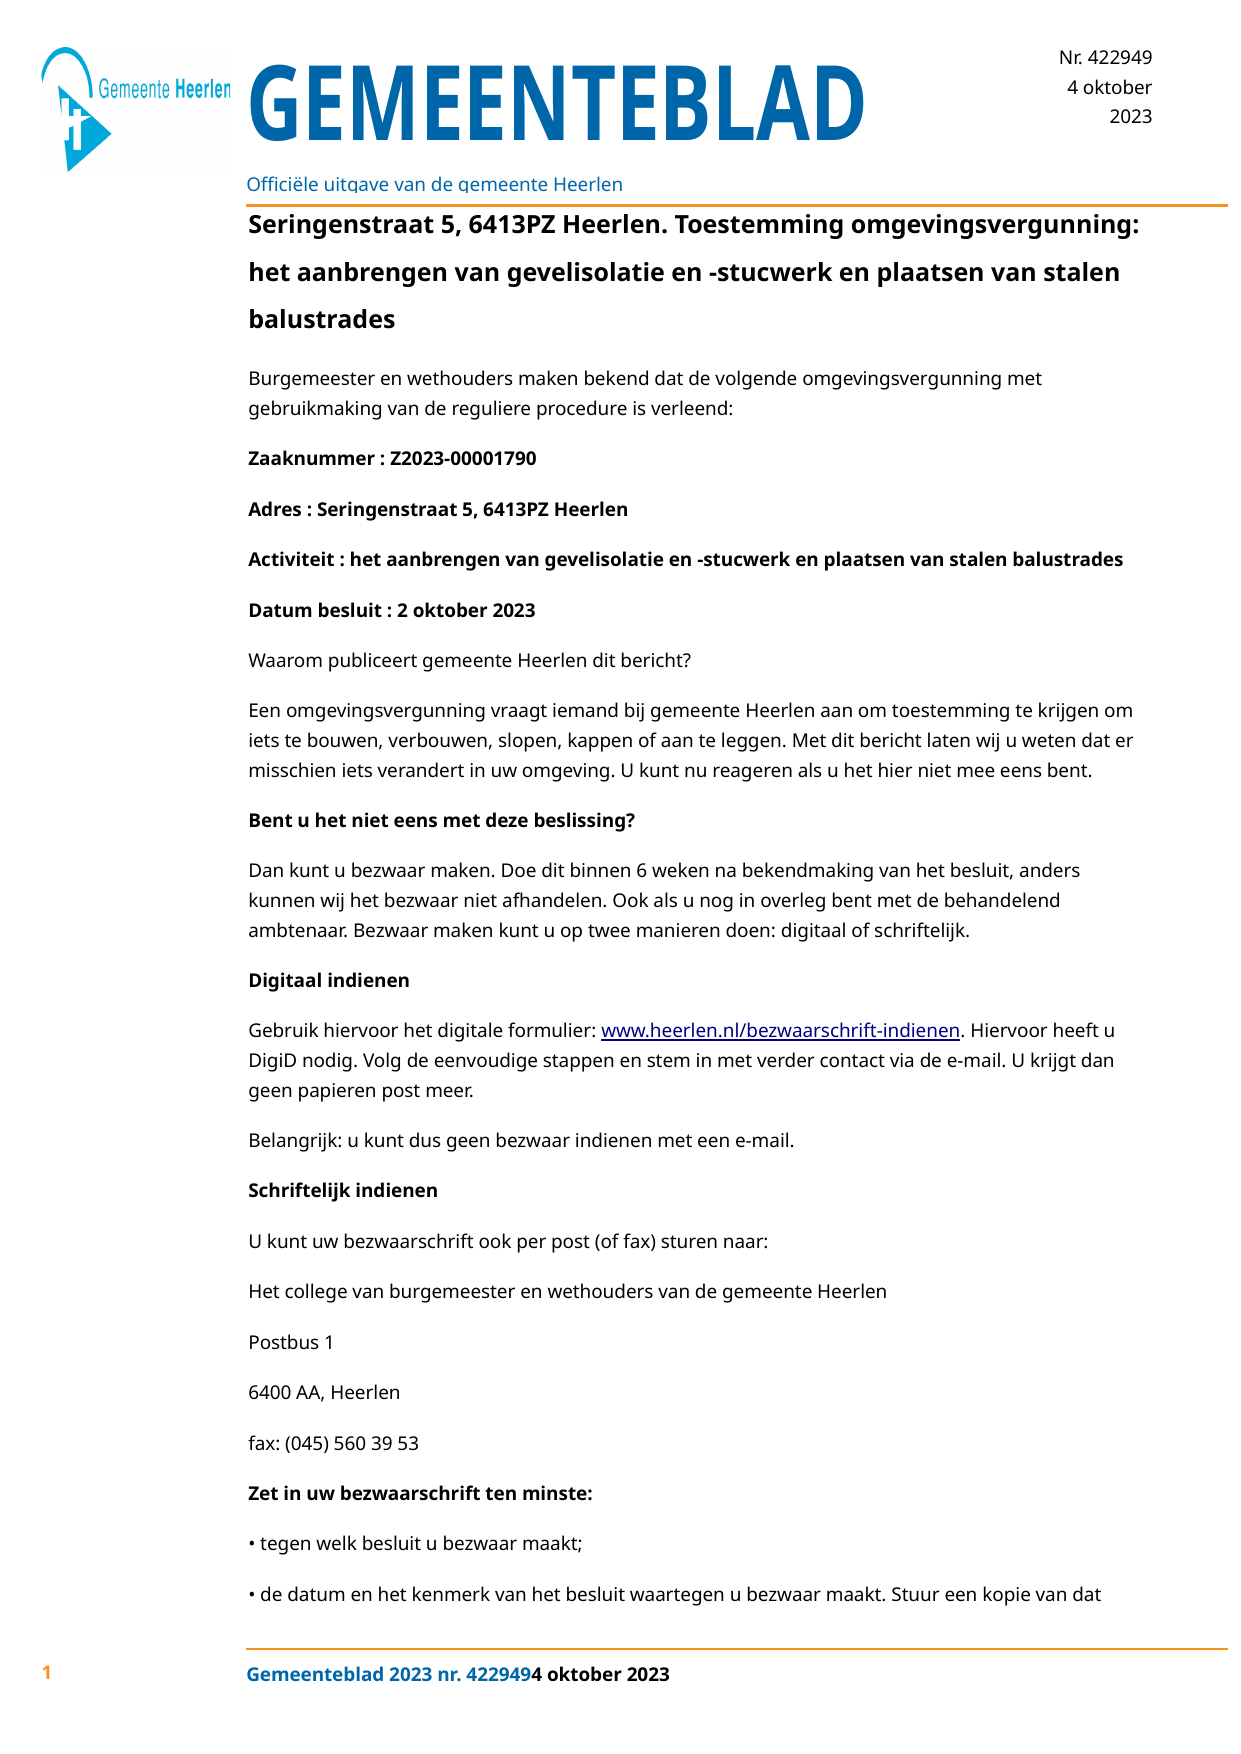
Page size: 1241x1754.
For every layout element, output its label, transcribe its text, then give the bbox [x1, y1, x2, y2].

text Gebruik hiervoor het digitale formulier: www.heerlen.nl/bezwaarschrift-indienen. Hiervoor heeft u DigiD nodig. Volg de eenvoudige stappen en stem in met verder contact via de e-mail. U krijgt dan geen papieren post meer. [248, 1018, 1152, 1102]
text Zaaknummer : Z2023-00001790 [248, 446, 1152, 471]
text Activiteit : het aanbrengen van gevelisolatie en -stucwerk en plaatsen van stalen balustrades [248, 546, 1152, 572]
text Dan kunt u bezwaar maken. Doe dit binnen 6 weken na bekendmaking van het besluit, anders kunnen wij het bezwaar niet afhandelen. Ook als u nog in overleg bent met de behandelend ambtenaar. Bezwaar maken kunt u op twee manieren doen: digitaal of schriftelijk. [248, 858, 1152, 942]
text • tegen welk besluit u bezwaar maakt; [248, 1531, 1152, 1556]
text Adres : Seringenstraat 5, 6413PZ Heerlen [248, 496, 1152, 522]
text Digitaal indienen [248, 967, 1152, 993]
text fax: (045) 560 39 53 [248, 1430, 1152, 1455]
text U kunt uw bezwaarschrift ook per post (of fax) sturen naar: [248, 1228, 1152, 1254]
text Postbus 1 [248, 1329, 1152, 1354]
text Datum besluit : 2 oktober 2023 [248, 597, 1152, 622]
text Belangrijk: u kunt dus geen bezwaar indienen met een e-mail. [248, 1127, 1152, 1153]
text • de datum en het kenmerk van het besluit waartegen u bezwaar maakt. Stuur een kopie van dat [248, 1581, 1152, 1607]
text Burgemeester en wethouders maken bekend dat de volgende omgevingsvergunning met gebruikmaking van de reguliere procedure is verleend: [248, 366, 1152, 421]
text Schriftelijk indienen [248, 1178, 1152, 1203]
text Seringenstraat 5, 6413PZ Heerlen. Toestemming omgevingsvergunning: het aanbrengen van gevelisolatie en -stucwerk en plaatsen van stalen balustrades [248, 207, 1152, 336]
text Waarom publiceert gemeente Heerlen dit bericht? [248, 647, 1152, 673]
picture [41, 47, 231, 172]
text Bent u het niet eens met deze beslissing? [248, 807, 1152, 833]
text 6400 AA, Heerlen [248, 1379, 1152, 1405]
text Het college van burgemeester en wethouders van de gemeente Heerlen [248, 1278, 1152, 1304]
text Een omgevingsvergunning vraagt iemand bij gemeente Heerlen aan om toestemming te krijgen om iets te bouwen, verbouwen, slopen, kappen of aan te leggen. Met dit bericht laten wij u weten dat er misschien iets verandert in uw omgeving. U kunt nu reageren als u het hier niet mee eens bent. [248, 698, 1152, 782]
picture [41, 47, 59, 70]
text Zet in uw bezwaarschrift ten minste: [248, 1480, 1152, 1506]
